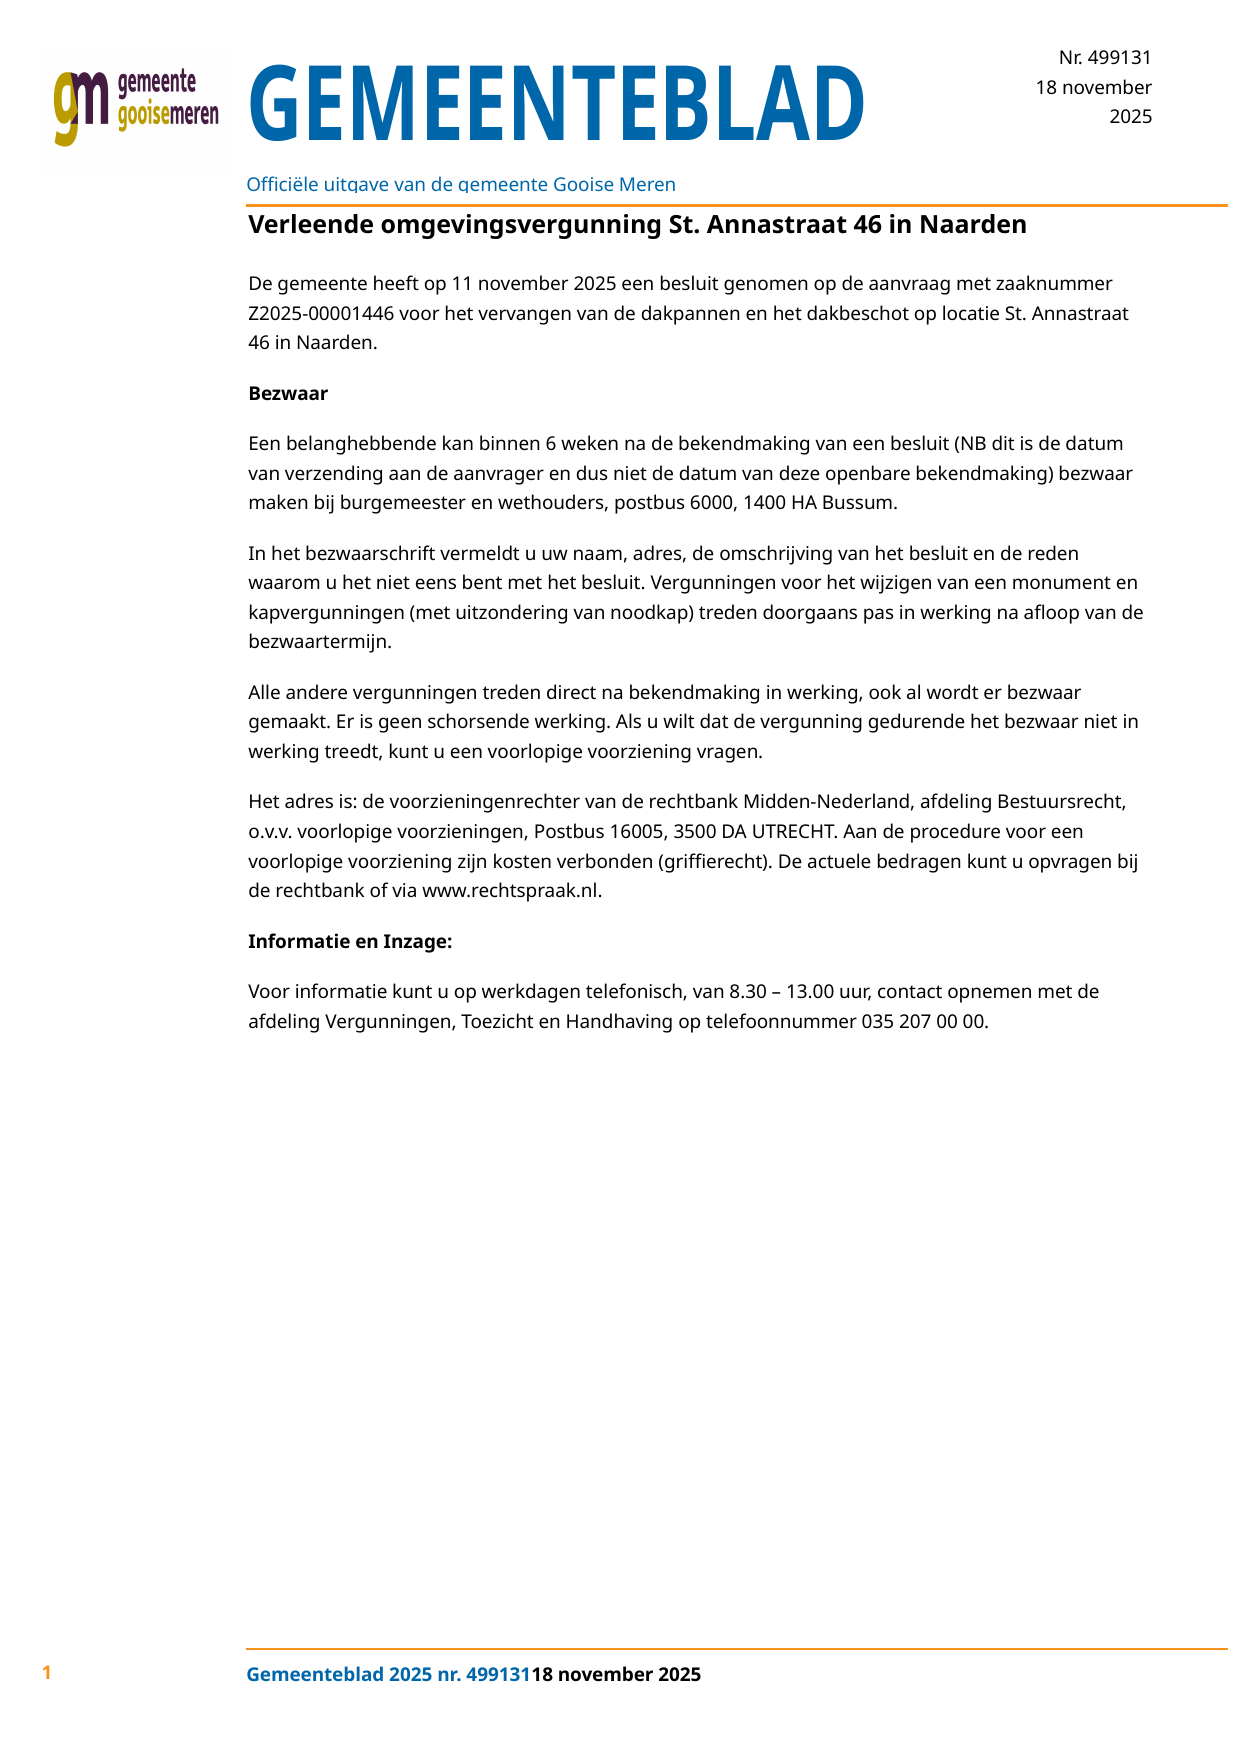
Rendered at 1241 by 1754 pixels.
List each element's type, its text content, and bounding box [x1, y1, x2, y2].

text Informatie en Inzage: [248, 928, 1152, 953]
text Het adres is: de voorzieningenrechter van de rechtbank Midden-Nederland, afdeling Bestuursrecht, o.v.v. voorlopige voorzieningen, Postbus 16005, 3500 DA UTRECHT. Aan de procedure voor een voorlopige voorziening zijn kosten verbonden (griffierecht). De actuele bedragen kunt u opvragen bij de rechtbank of via www.rechtspraak.nl. [248, 789, 1152, 903]
picture [41, 47, 231, 172]
text Bezwaar [248, 380, 1152, 406]
text Voor informatie kunt u op werkdagen telefonisch, van 8.30 – 13.00 uur, contact opnemen met de afdeling Vergunningen, Toezicht en Handhaving op telefoonnummer 035 207 00 00. [248, 978, 1152, 1033]
text In het bezwaarschrift vermeldt u uw naam, adres, de omschrijving van het besluit en de reden waarom u het niet eens bent met het besluit. Vergunningen voor het wijzigen van een monument en kapvergunningen (met uitzondering van noodkap) treden doorgaans pas in werking na afloop van de bezwaartermijn. [248, 540, 1152, 654]
text Verleende omgevingsvergunning St. Annastraat 46 in Naarden [248, 207, 1152, 241]
text Een belanghebbende kan binnen 6 weken na de bekendmaking van een besluit (NB dit is de datum van verzending aan de aanvrager en dus niet de datum van deze openbare bekendmaking) bezwaar maken bij burgemeester en wethouders, postbus 6000, 1400 HA Bussum. [248, 430, 1152, 515]
text De gemeente heeft op 11 november 2025 een besluit genomen op de aanvraag met zaaknummer Z2025-00001446 voor het vervangen van de dakpannen en het dakbeschot op locatie St. Annastraat 46 in Naarden. [248, 270, 1152, 355]
text Alle andere vergunningen treden direct na bekendmaking in werking, ook al wordt er bezwaar gemaakt. Er is geen schorsende werking. Als u wilt dat de vergunning gedurende het bezwaar niet in werking treedt, kunt u een voorlopige voorziening vragen. [248, 679, 1152, 764]
